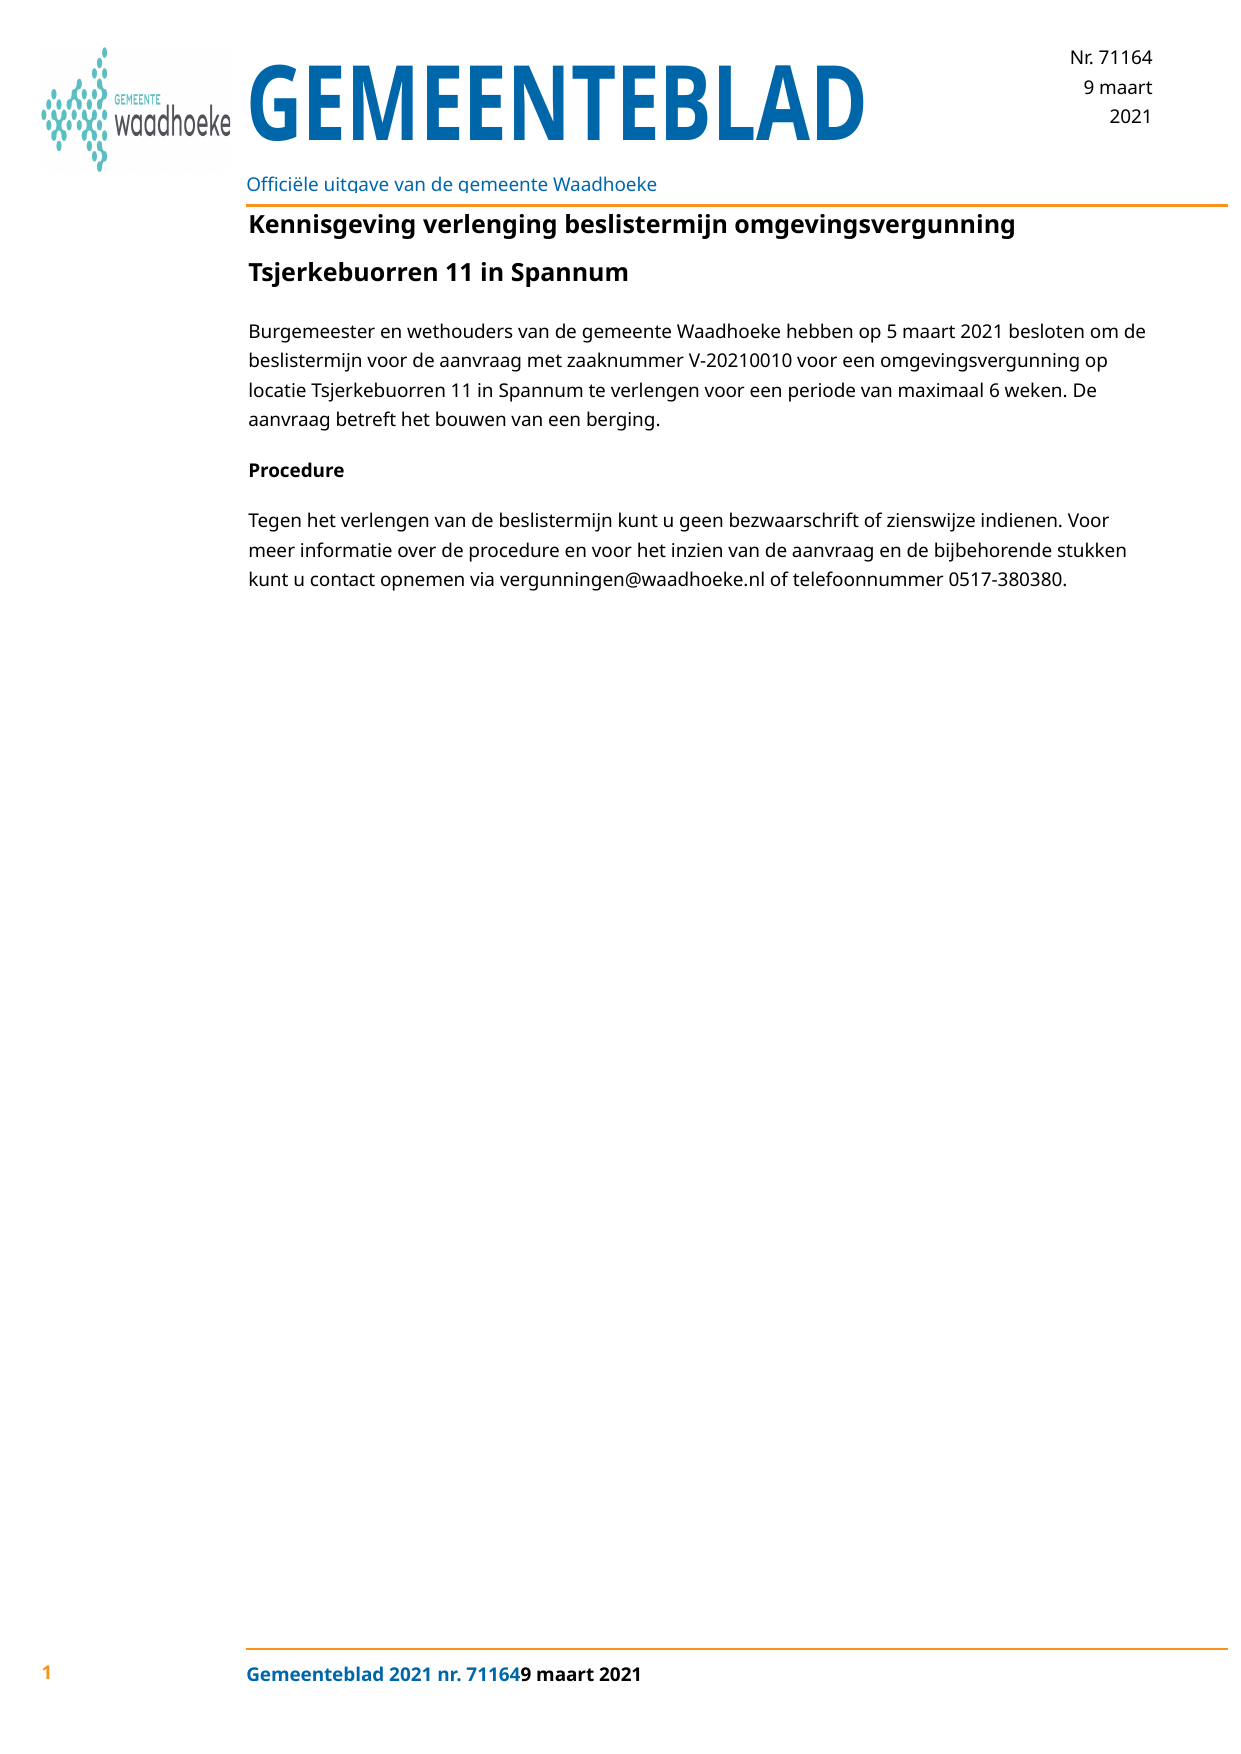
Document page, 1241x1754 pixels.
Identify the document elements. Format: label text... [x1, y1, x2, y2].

text Tegen het verlengen van de beslistermijn kunt u geen bezwaarschrift of zienswijze indienen. Voor meer informatie over de procedure en voor het inzien van de aanvraag en de bijbehorende stukken kunt u contact opnemen via vergunningen@waadhoeke.nl of telefoonnummer 0517-380380. [248, 507, 1152, 592]
picture [41, 47, 231, 172]
text Procedure [248, 457, 1152, 483]
text Kennisgeving verlenging beslistermijn omgevingsvergunning Tsjerkebuorren 11 in Spannum [248, 207, 1152, 288]
text Burgemeester en wethouders van de gemeente Waadhoeke hebben op 5 maart 2021 besloten om de beslistermijn voor de aanvraag met zaaknummer V-20210010 voor een omgevingsvergunning op locatie Tsjerkebuorren 11 in Spannum te verlengen voor een periode van maximaal 6 weken. De aanvraag betreft het bouwen van een berging. [248, 318, 1152, 432]
